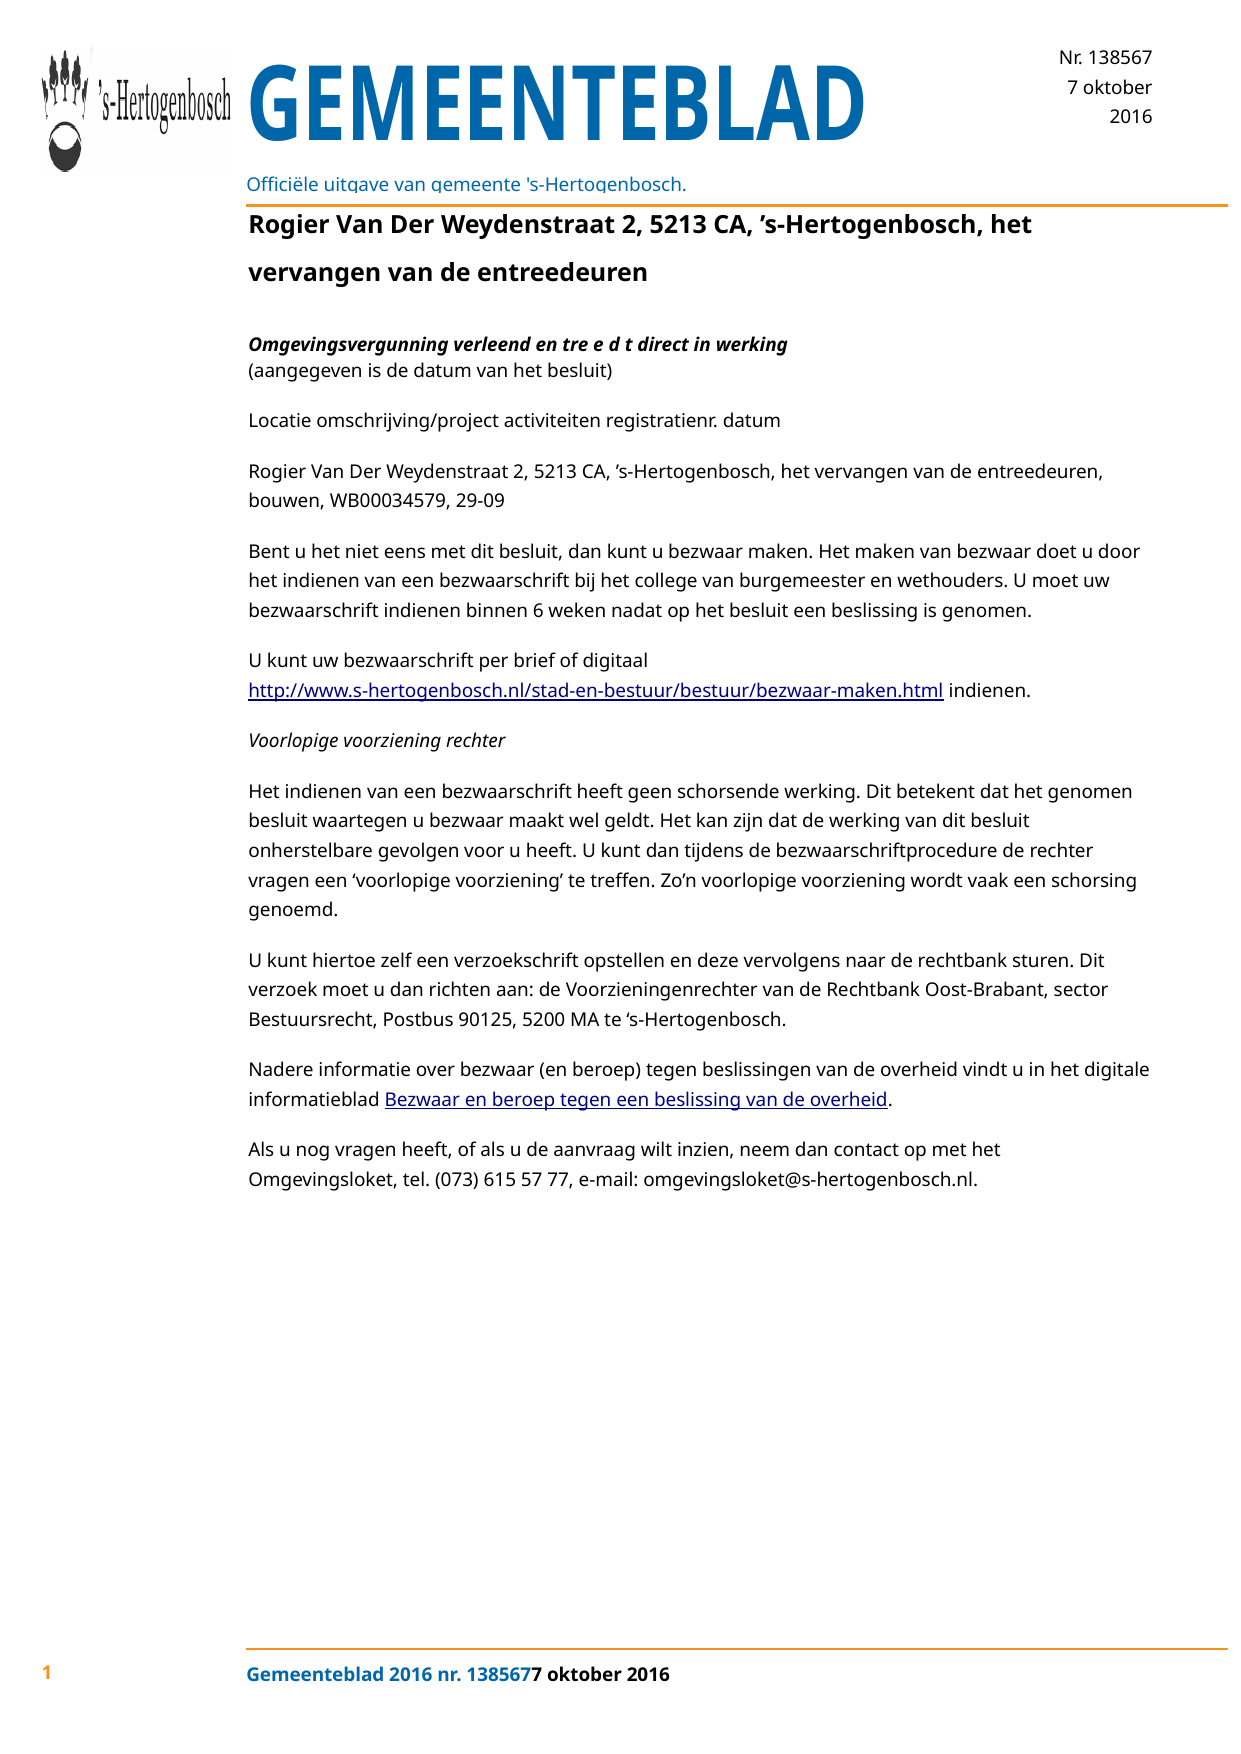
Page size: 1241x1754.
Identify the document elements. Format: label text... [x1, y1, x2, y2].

text Bent u het niet eens met dit besluit, dan kunt u bezwaar maken. Het maken van bezwaar doet u door het indienen van een bezwaarschrift bij het college van burgemeester en wethouders. U moet uw bezwaarschrift indienen binnen 6 weken nadat op het besluit een beslissing is genomen. [248, 538, 1152, 623]
text Het indienen van een bezwaarschrift heeft geen schorsende werking. Dit betekent dat het genomen besluit waartegen u bezwaar maakt wel geldt. Het kan zijn dat de werking van dit besluit onherstelbare gevolgen voor u heeft. U kunt dan tijdens de bezwaarschriftprocedure de rechter vragen een ‘voorlopige voorziening’ te treffen. Zo’n voorlopige voorziening wordt vaak een schorsing genoemd. [248, 778, 1152, 922]
text (aangegeven is de datum van het besluit) [248, 357, 1152, 383]
text Rogier Van Der Weydenstraat 2, 5213 CA, ’s-Hertogenbosch, het vervangen van de entreedeuren [248, 207, 1152, 288]
text Als u nog vragen heeft, of als u de aanvraag wilt inzien, neem dan contact op met het Omgevingsloket, tel. (073) 615 57 77, e-mail: omgevingsloket@s-hertogenbosch.nl. [248, 1136, 1152, 1192]
text Nadere informatie over bezwaar (en beroep) tegen beslissingen van de overheid vindt u in het digitale informatieblad Bezwaar en beroep tegen een beslissing van de overheid. [248, 1056, 1152, 1112]
text Omgevingsvergunning verleend en tre e d t direct in werking [248, 331, 1152, 357]
text U kunt hiertoe zelf een verzoekschrift opstellen en deze vervolgens naar de rechtbank sturen. Dit verzoek moet u dan richten aan: de Voorzieningenrechter van de Rechtbank Oost-Brabant, sector Bestuursrecht, Postbus 90125, 5200 MA te ‘s-Hertogenbosch. [248, 947, 1152, 1032]
text Voorlopige voorziening rechter [248, 728, 1152, 753]
text Rogier Van Der Weydenstraat 2, 5213 CA, ’s-Hertogenbosch, het vervangen van de entreedeuren, bouwen, WB00034579, 29-09 [248, 458, 1152, 513]
text U kunt uw bezwaarschrift per brief of digitaal http://www.s-hertogenbosch.nl/stad-en-bestuur/bestuur/bezwaar-maken.html indienen. [248, 648, 1152, 703]
picture [41, 47, 231, 172]
text Locatie omschrijving/project activiteiten registratienr. datum [248, 408, 1152, 433]
